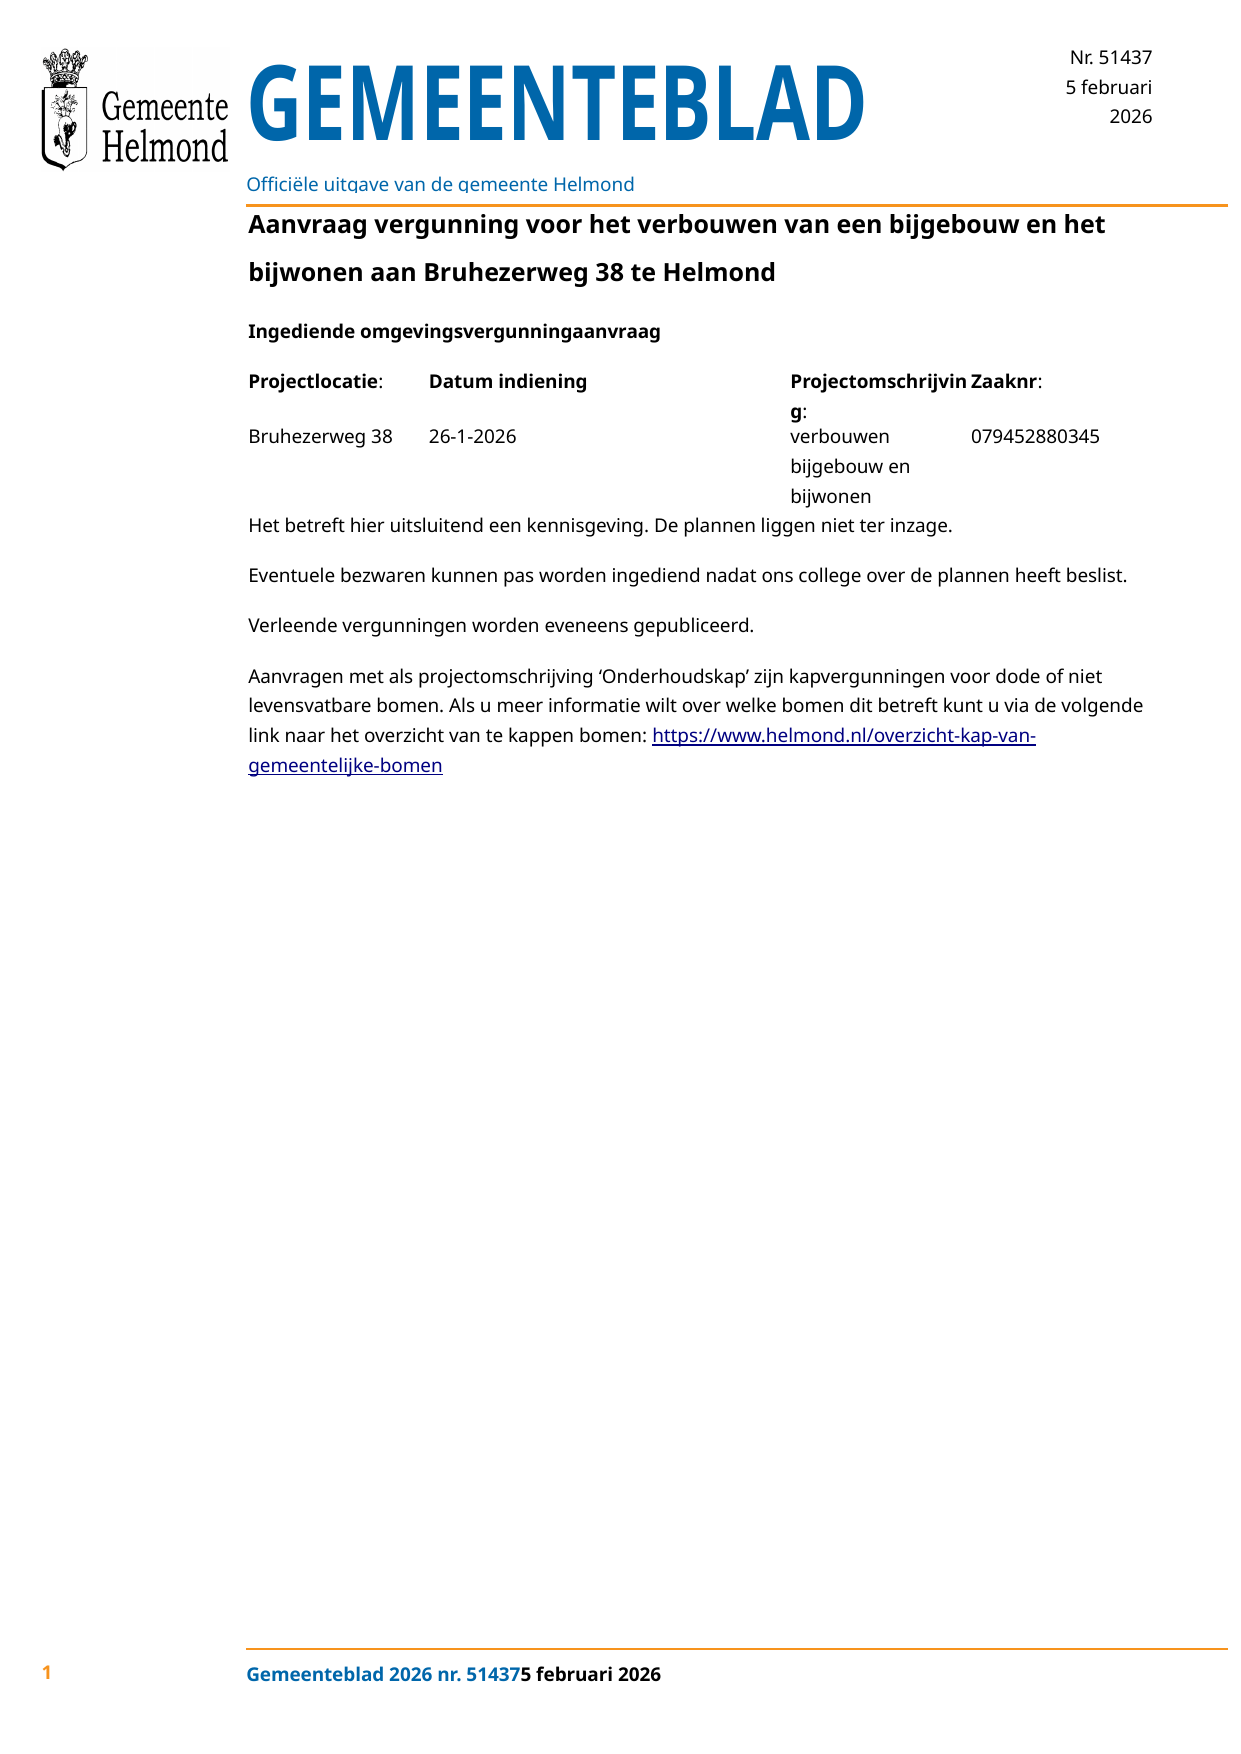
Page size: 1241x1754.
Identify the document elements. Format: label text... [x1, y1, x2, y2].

table_header [609, 369, 790, 424]
text Ingediende omgevingsvergunningaanvraag [248, 318, 1152, 344]
table_header Projectomschrijving: [790, 369, 971, 424]
text Verleende vergunningen worden eveneens gepubliceerd. [248, 613, 1152, 638]
table_cell verbouwen bijgebouw en bijwonen [790, 424, 971, 509]
table_cell 079452880345 [971, 424, 1152, 509]
table_header Zaaknr: [971, 369, 1152, 424]
table_header Datum indiening [429, 369, 609, 424]
text Het betreft hier uitsluitend een kennisgeving. De plannen liggen niet ter inzage. [248, 512, 1152, 538]
picture [41, 47, 231, 172]
table_cell [609, 424, 790, 509]
text Aanvragen met als projectomschrijving ‘Onderhoudskap’ zijn kapvergunningen voor dode of niet levensvatbare bomen. Als u meer informatie wilt over welke bomen dit betreft kunt u via de volgende link naar het overzicht van te kappen bomen: https://www.helmond.nl/overzicht-kap-van-gemeentelijke-bomen [248, 663, 1152, 778]
table_cell 26-1-2026 [429, 424, 609, 509]
table_cell Bruhezerweg 38 [248, 424, 429, 509]
text Eventuele bezwaren kunnen pas worden ingediend nadat ons college over de plannen heeft beslist. [248, 562, 1152, 588]
table_header Projectlocatie: [248, 369, 429, 424]
text Aanvraag vergunning voor het verbouwen van een bijgebouw en het bijwonen aan Bruhezerweg 38 te Helmond [248, 207, 1152, 288]
